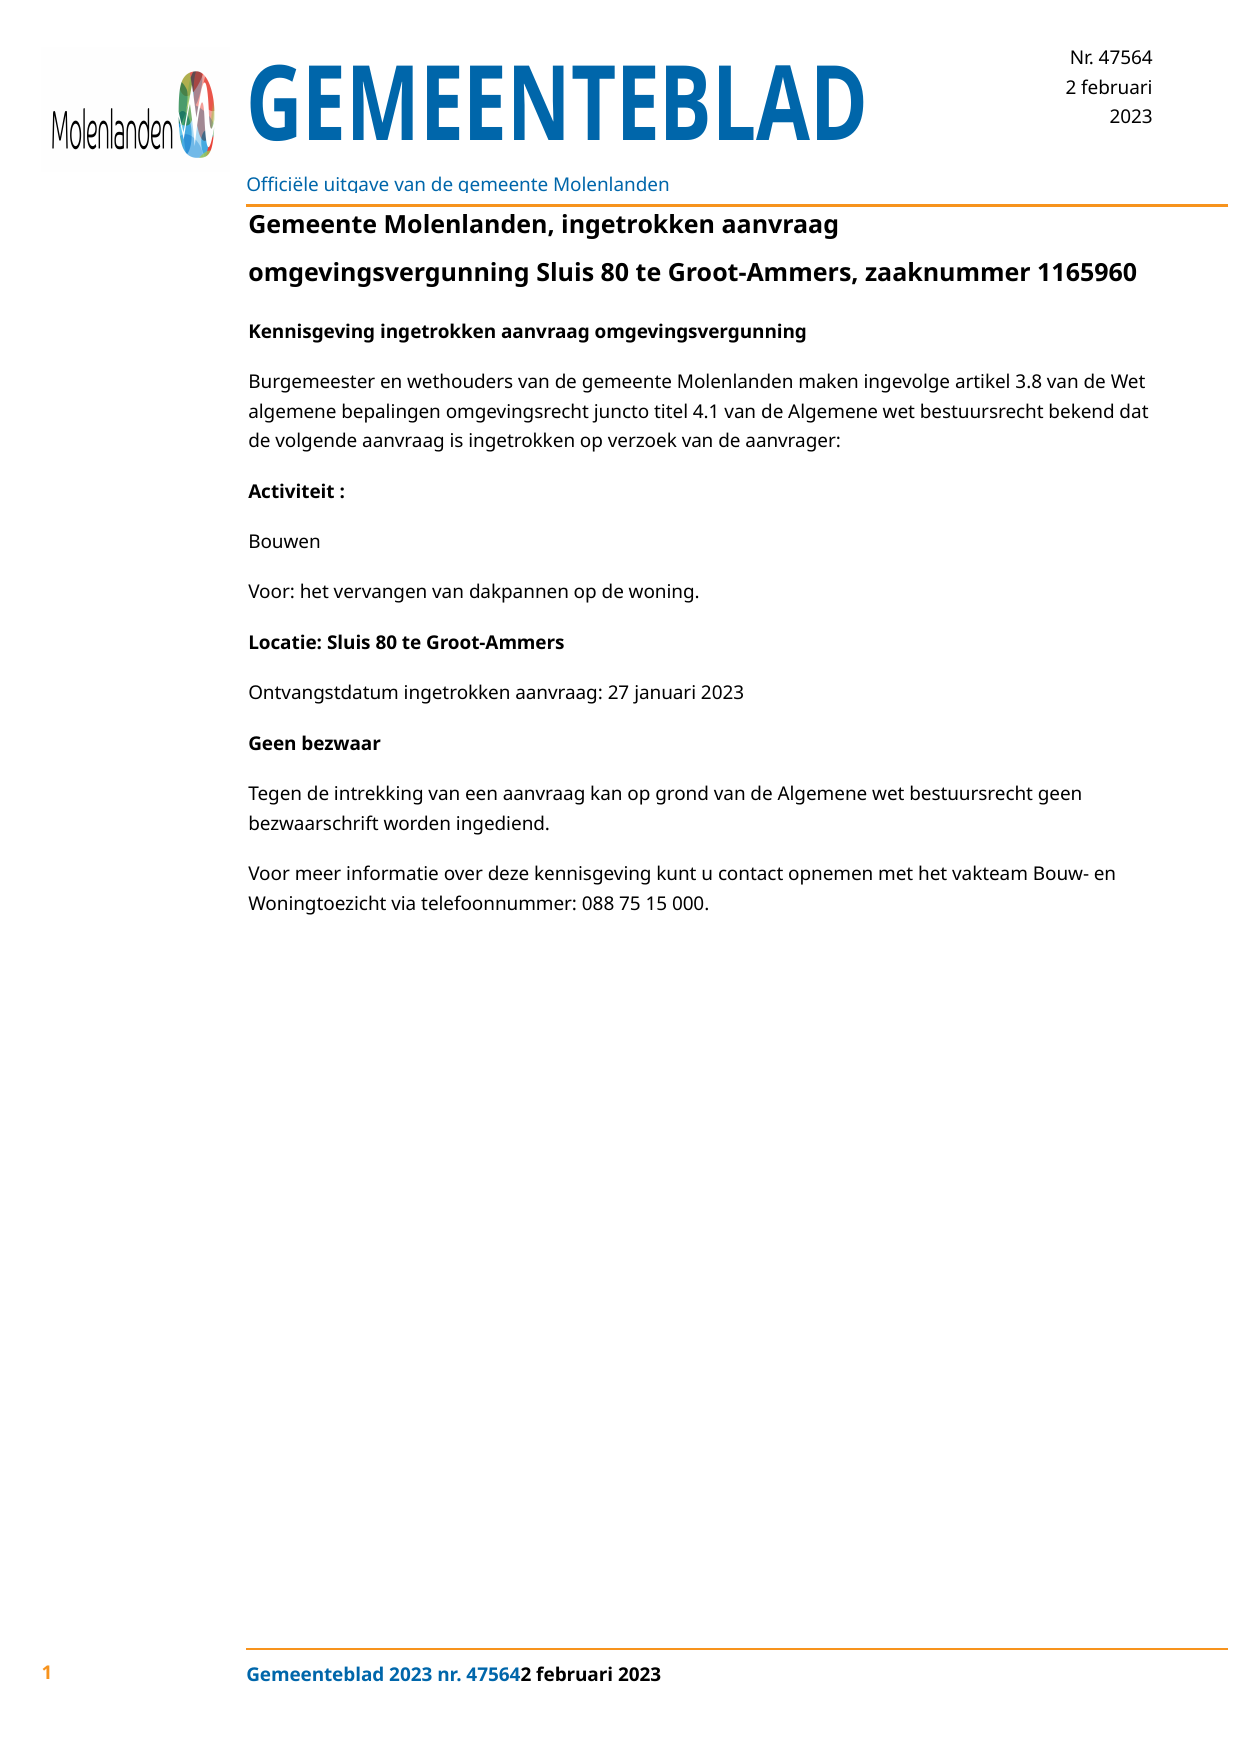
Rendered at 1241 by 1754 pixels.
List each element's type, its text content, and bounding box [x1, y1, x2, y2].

text Activiteit : [248, 478, 1152, 504]
text Locatie: Sluis 80 te Groot-Ammers [248, 629, 1152, 655]
text Bouwen [248, 528, 1152, 554]
text Tegen de intrekking van een aanvraag kan op grond van de Algemene wet bestuursrecht geen bezwaarschrift worden ingediend. [248, 780, 1152, 836]
picture [41, 47, 231, 172]
text Burgemeester en wethouders van de gemeente Molenlanden maken ingevolge artikel 3.8 van de Wet algemene bepalingen omgevingsrecht juncto titel 4.1 van de Algemene wet bestuursrecht bekend dat de volgende aanvraag is ingetrokken op verzoek van de aanvrager: [248, 368, 1152, 453]
text Gemeente Molenlanden, ingetrokken aanvraag omgevingsvergunning Sluis 80 te Groot-Ammers, zaaknummer 1165960 [248, 207, 1152, 288]
text Kennisgeving ingetrokken aanvraag omgevingsvergunning [248, 318, 1152, 344]
text Ontvangstdatum ingetrokken aanvraag: 27 januari 2023 [248, 679, 1152, 705]
text Voor meer informatie over deze kennisgeving kunt u contact opnemen met het vakteam Bouw- en Woningtoezicht via telefoonnummer: 088 75 15 000. [248, 860, 1152, 916]
text Geen bezwaar [248, 730, 1152, 756]
text Voor: het vervangen van dakpannen op de woning. [248, 579, 1152, 604]
